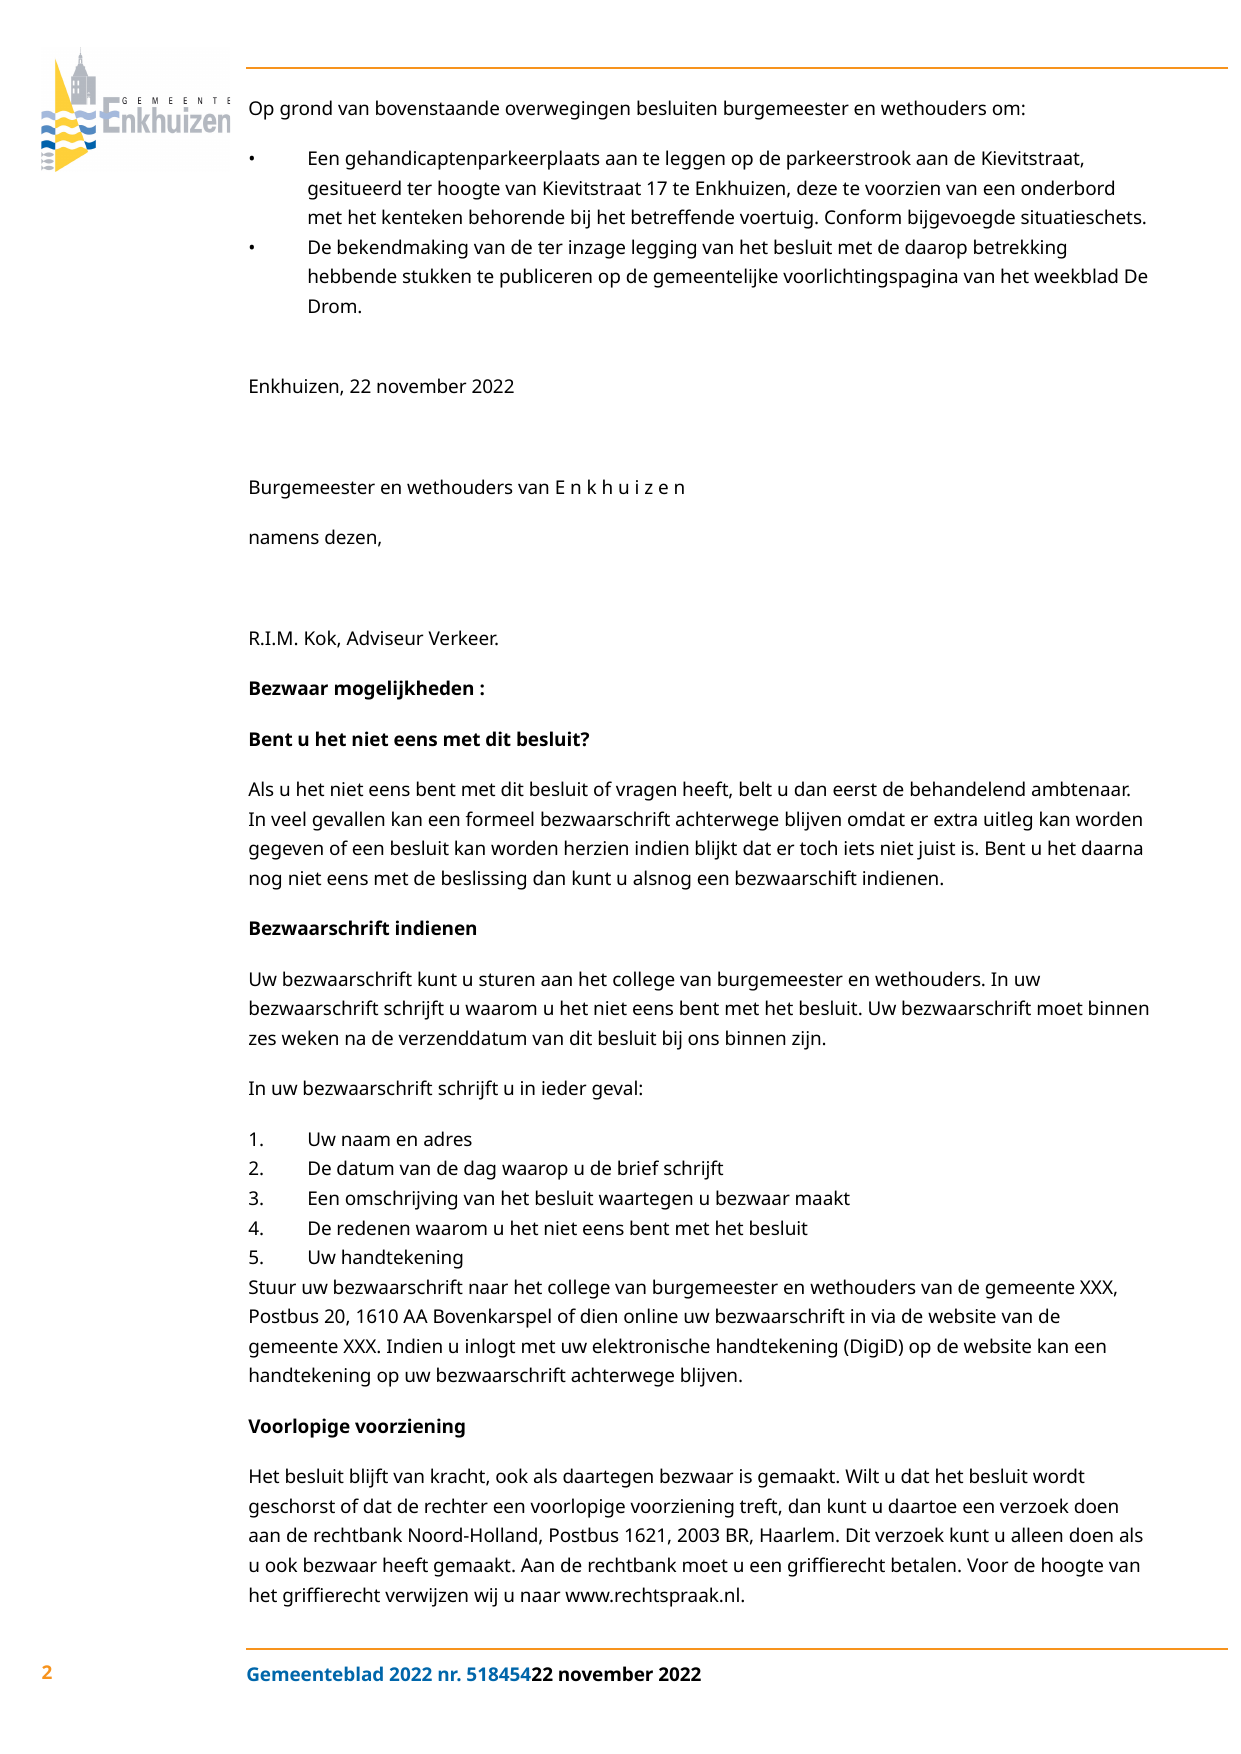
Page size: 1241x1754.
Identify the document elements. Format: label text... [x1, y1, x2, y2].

list De redenen waarom u het niet eens bent met het besluit [248, 1215, 1152, 1241]
list Uw naam en adres [248, 1126, 1152, 1152]
list Een gehandicaptenparkeerplaats aan te leggen op de parkeerstrook aan de Kievitstraat, gesitueerd ter hoogte van Kievitstraat 17 te Enkhuizen, deze te voorzien van een onderbord met het kenteken behorende bij het betreffende voertuig. Conform bijgevoegde situatieschets. [248, 145, 1152, 230]
text Bent u het niet eens met dit besluit? [248, 726, 1152, 752]
text Voorlopige voorziening [248, 1413, 1152, 1439]
list De bekendmaking van de ter inzage legging van het besluit met de daarop betrekking hebbende stukken te publiceren op de gemeentelijke voorlichtingspagina van het weekblad De Drom. [248, 234, 1152, 319]
text Als u het niet eens bent met dit besluit of vragen heeft, belt u dan eerst de behandelend ambtenaar. In veel gevallen kan een formeel bezwaarschrift achterwege blijven omdat er extra uitleg kan worden gegeven of een besluit kan worden herzien indien blijkt dat er toch iets niet juist is. Bent u het daarna nog niet eens met de beslissing dan kunt u alsnog een bezwaarschift indienen. [248, 776, 1152, 891]
list Uw handtekening [248, 1244, 1152, 1270]
text Uw bezwaarschrift kunt u sturen aan het college van burgemeester en wethouders. In uw bezwaarschrift schrijft u waarom u het niet eens bent met het besluit. Uw bezwaarschrift moet binnen zes weken na de verzenddatum van dit besluit bij ons binnen zijn. [248, 966, 1152, 1051]
text Bezwaar mogelijkheden : [248, 676, 1152, 701]
text Op grond van bovenstaande overwegingen besluiten burgemeester en wethouders om: [248, 95, 1152, 121]
list De datum van de dag waarop u de brief schrijft [248, 1156, 1152, 1181]
text Het besluit blijft van kracht, ook als daartegen bezwaar is gemaakt. Wilt u dat het besluit wordt geschorst of dat de rechter een voorlopige voorziening treft, dan kunt u daartoe een verzoek doen aan de rechtbank Noord-Holland, Postbus 1621, 2003 BR, Haarlem. Dit verzoek kunt u alleen doen als u ook bezwaar heeft gemaakt. Aan de rechtbank moet u een griffierecht betalen. Voor de hoogte van het griffierecht verwijzen wij u naar www.rechtspraak.nl. [248, 1463, 1152, 1608]
text Bezwaarschrift indienen [248, 916, 1152, 941]
list Een omschrijving van het besluit waartegen u bezwaar maakt [248, 1185, 1152, 1211]
text Enkhuizen, 22 november 2022 [248, 373, 1152, 399]
text Burgemeester en wethouders van E n k h u i z e n [248, 474, 1152, 500]
text R.I.M. Kok, Adviseur Verkeer. [248, 625, 1152, 651]
text Stuur uw bezwaarschrift naar het college van burgemeester en wethouders van de gemeente XXX, Postbus 20, 1610 AA Bovenkarspel of dien online uw bezwaarschrift in via de website van de gemeente XXX. Indien u inlogt met uw elektronische handtekening (DigiD) op de website kan een handtekening op uw bezwaarschrift achterwege blijven. [248, 1274, 1152, 1388]
text namens dezen, [248, 524, 1152, 550]
picture [41, 47, 231, 172]
text In uw bezwaarschrift schrijft u in ieder geval: [248, 1076, 1152, 1101]
